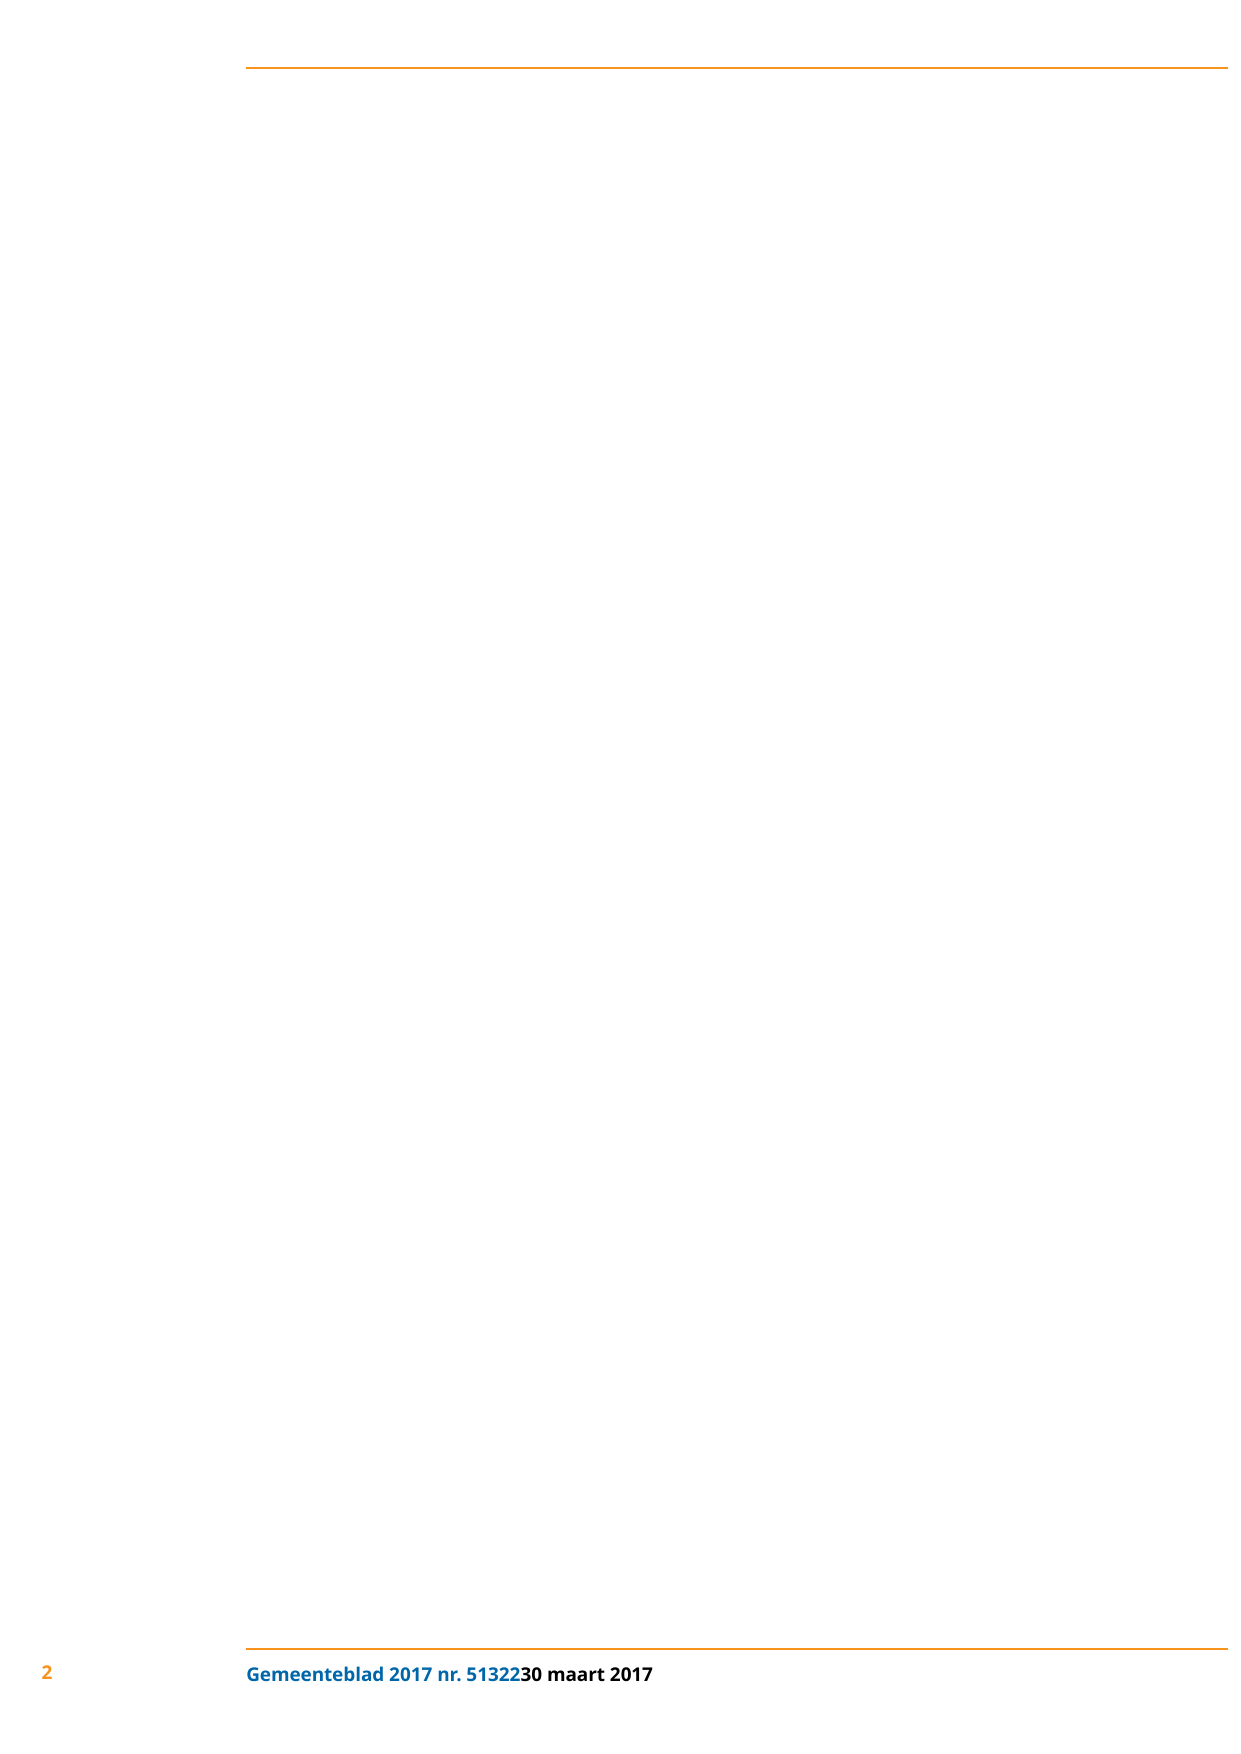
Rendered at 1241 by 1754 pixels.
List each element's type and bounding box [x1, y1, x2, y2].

picture [41, 47, 231, 172]
